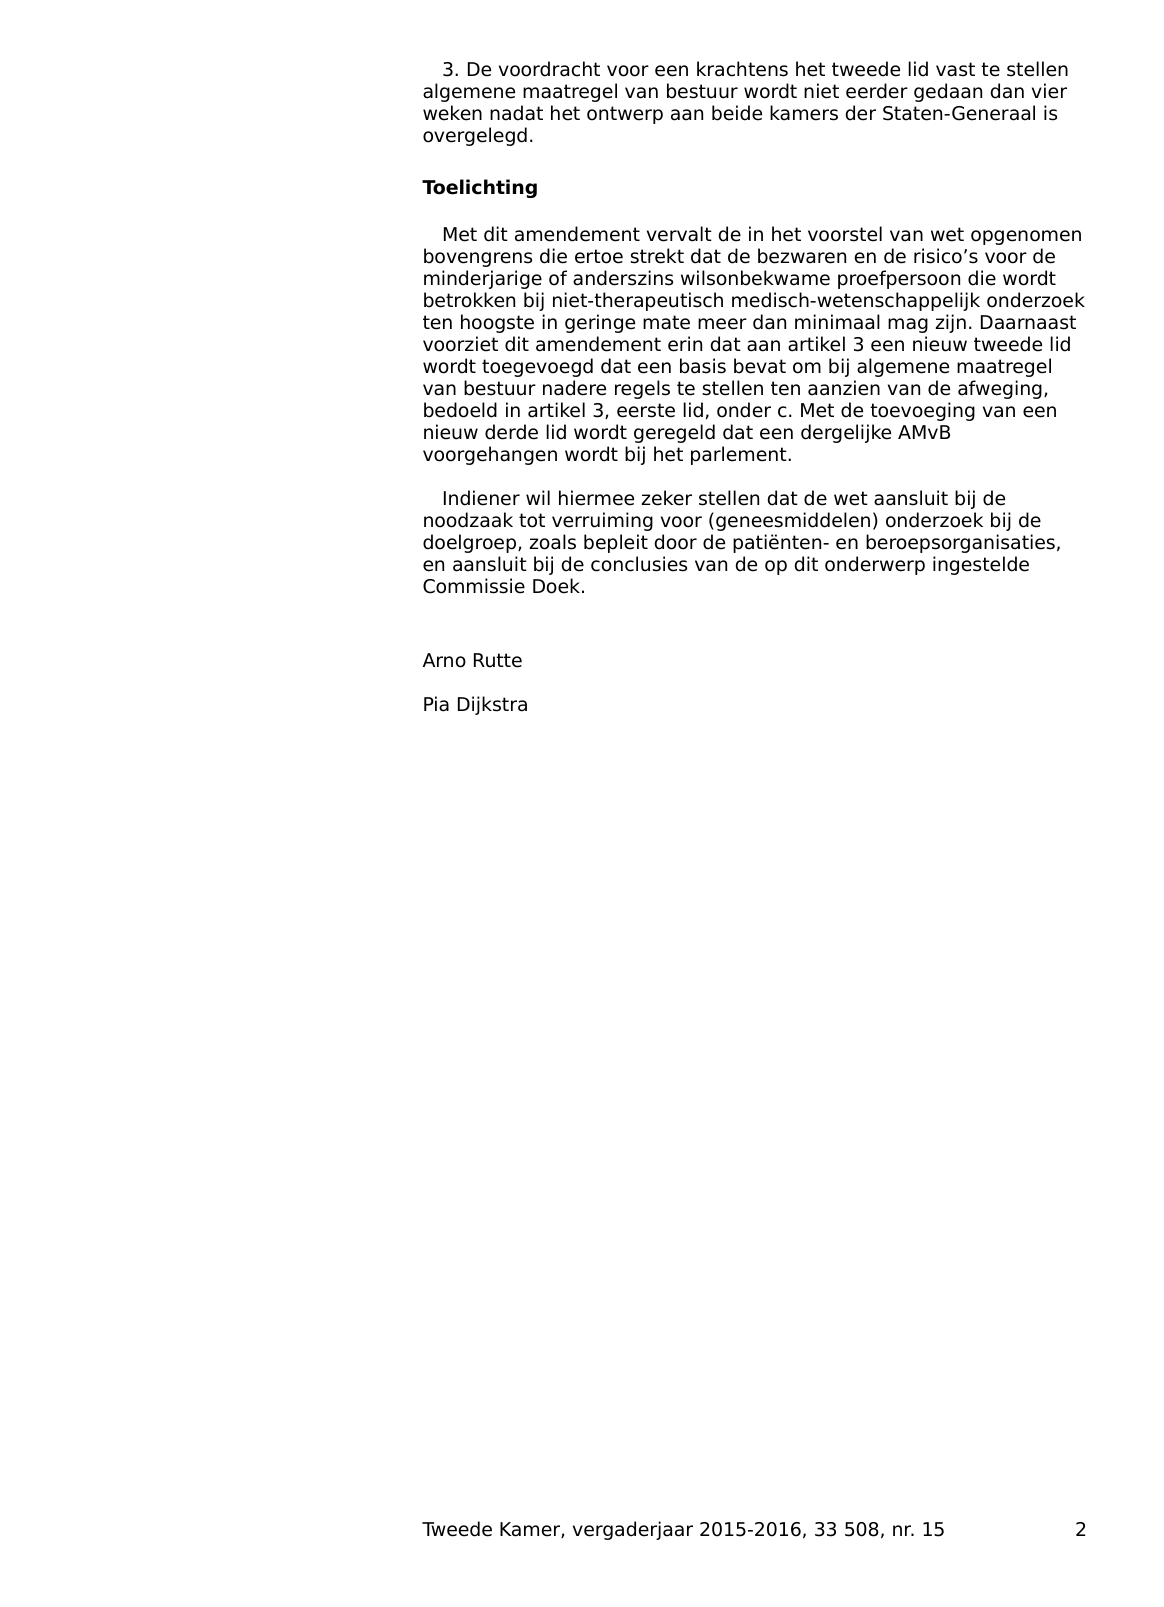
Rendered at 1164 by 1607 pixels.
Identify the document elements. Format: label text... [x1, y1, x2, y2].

text Arno Rutte Pia Dijkstra [422, 628, 1087, 716]
text Indiener wil hiermee zeker stellen dat de wet aansluit bij de noodzaak tot verruiming voor (geneesmiddelen) onderzoek bij de doelgroep, zoals bepleit door de patiënten- en beroepsorganisaties, en aansluit bij de conclusies van de op dit onderwerp ingestelde Commissie Doek. [422, 488, 1087, 598]
subtitle Toelichting [422, 177, 1087, 199]
text Met dit amendement vervalt de in het voorstel van wet opgenomen bovengrens die ertoe strekt dat de bezwaren en de risico’s voor de minderjarige of anderszins wilsonbekwame proefpersoon die wordt betrokken bij niet-therapeutisch medisch-wetenschappelijk onderzoek ten hoogste in geringe mate meer dan minimaal mag zijn. Daarnaast voorziet dit amendement erin dat aan artikel 3 een nieuw tweede lid wordt toegevoegd dat een basis bevat om bij algemene maatregel van bestuur nadere regels te stellen ten aanzien van de afweging, bedoeld in artikel 3, eerste lid, onder c. Met de toevoeging van een nieuw derde lid wordt geregeld dat een dergelijke AMvB voorgehangen wordt bij het parlement. [422, 224, 1087, 466]
text 3. De voordracht voor een krachtens het tweede lid vast te stellen algemene maatregel van bestuur wordt niet eerder gedaan dan vier weken nadat het ontwerp aan beide kamers der Staten-Generaal is overgelegd. [422, 59, 1087, 147]
